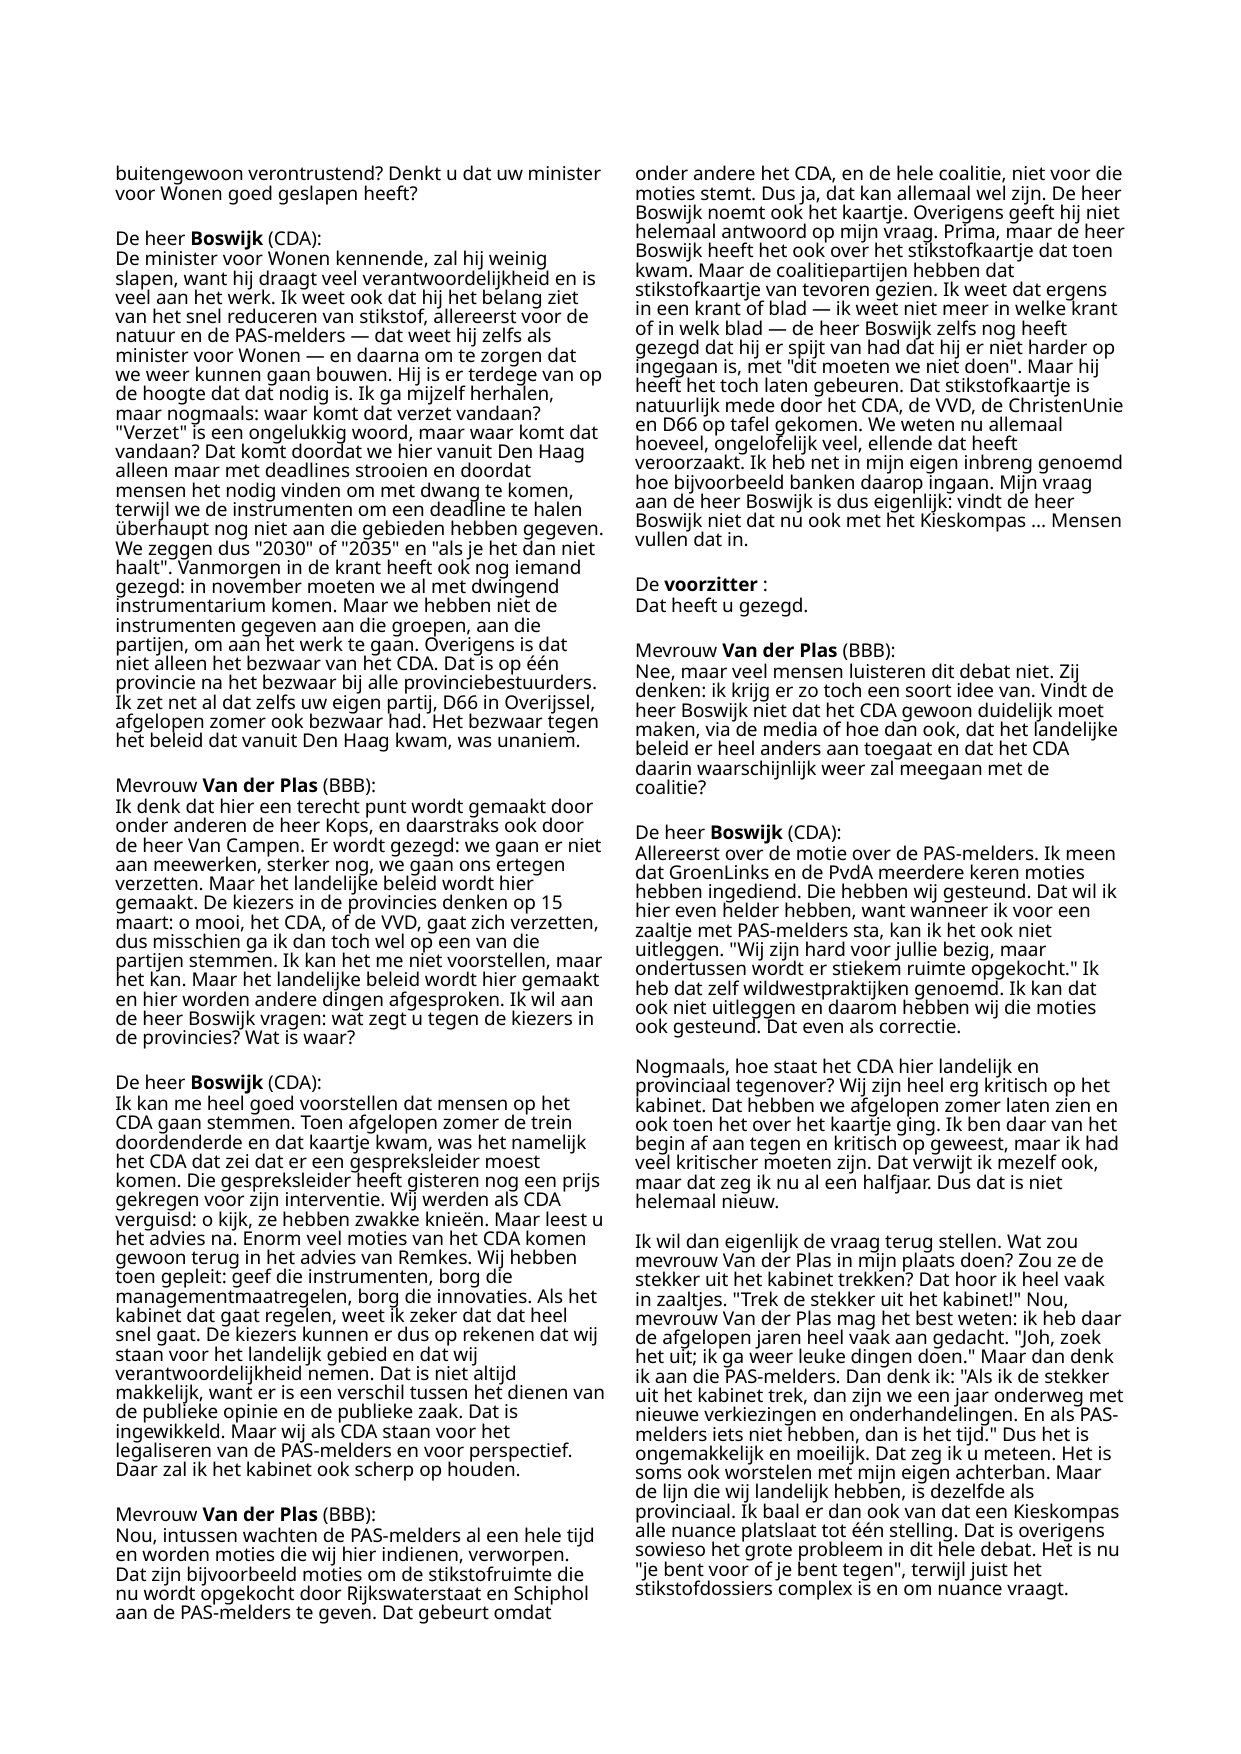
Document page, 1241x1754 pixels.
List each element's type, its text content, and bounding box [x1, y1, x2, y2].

text Mevrouw Van der Plas (BBB): [115, 1501, 605, 1527]
text Allereerst over de motie over de PAS-melders. Ik meen dat GroenLinks en de PvdA meerdere keren moties hebben ingediend. Die hebben wij gesteund. Dat wil ik hier even helder hebben, want wanneer ik voor een zaaltje met PAS-melders sta, kan ik het ook niet uitleggen. "Wij zijn hard voor jullie bezig, maar ondertussen wordt er stiekem ruimte opgekocht." Ik heb dat zelf wildwestpraktijken genoemd. Ik kan dat ook niet uitleggen en daarom hebben wij die moties ook gesteund. Dat even als correctie. [635, 844, 1125, 1037]
text De voorzitter : [635, 572, 1125, 597]
text buitengewoon verontrustend? Denkt u dat uw minister voor Wonen goed geslapen heeft? [115, 165, 605, 204]
text De heer Boswijk (CDA): [635, 819, 1125, 844]
text Ik denk dat hier een terecht punt wordt gemaakt door onder anderen de heer Kops, en daarstraks ook door de heer Van Campen. Er wordt gezegd: we gaan er niet aan meewerken, sterker nog, we gaan ons ertegen verzetten. Maar het landelijke beleid wordt hier gemaakt. De kiezers in de provincies denken op 15 maart: o mooi, het CDA, of de VVD, gaat zich verzetten, dus misschien ga ik dan toch wel op een van die partijen stemmen. Ik kan het me niet voorstellen, maar het kan. Maar het landelijke beleid wordt hier gemaakt en hier worden andere dingen afgesproken. Ik wil aan de heer Boswijk vragen: wat zegt u tegen de kiezers in de provincies? Wat is waar? [115, 798, 605, 1048]
text Dat heeft u gezegd. [635, 597, 1125, 617]
text onder andere het CDA, en de hele coalitie, niet voor die moties stemt. Dus ja, dat kan allemaal wel zijn. De heer Boswijk noemt ook het kaartje. Overigens geeft hij niet helemaal antwoord op mijn vraag. Prima, maar de heer Boswijk heeft het ook over het stikstofkaartje dat toen kwam. Maar de coalitiepartijen hebben dat stikstofkaartje van tevoren gezien. Ik weet dat ergens in een krant of blad — ik weet niet meer in welke krant of in welk blad — de heer Boswijk zelfs nog heeft gezegd dat hij er spijt van had dat hij er niet harder op ingegaan is, met "dit moeten we niet doen". Maar hij heeft het toch laten gebeuren. Dat stikstofkaartje is natuurlijk mede door het CDA, de VVD, de ChristenUnie en D66 op tafel gekomen. We weten nu allemaal hoeveel, ongelofelijk veel, ellende dat heeft veroorzaakt. Ik heb net in mijn eigen inbreng genoemd hoe bijvoorbeeld banken daarop ingaan. Mijn vraag aan de heer Boswijk is dus eigenlijk: vindt de heer Boswijk niet dat nu ook met het Kieskompas ... Mensen vullen dat in. [635, 165, 1125, 551]
text De minister voor Wonen kennende, zal hij weinig slapen, want hij draagt veel verantwoordelijkheid en is veel aan het werk. Ik weet ook dat hij het belang ziet van het snel reduceren van stikstof, allereerst voor de natuur en de PAS-melders — dat weet hij zelfs als minister voor Wonen — en daarna om te zorgen dat we weer kunnen gaan bouwen. Hij is er terdege van op de hoogte dat dat nodig is. Ik ga mijzelf herhalen, maar nogmaals: waar komt dat verzet vandaan? "Verzet" is een ongelukkig woord, maar waar komt dat vandaan? Dat komt doordat we hier vanuit Den Haag alleen maar met deadlines strooien en doordat mensen het nodig vinden om met dwang te komen, terwijl we de instrumenten om een deadline te halen überhaupt nog niet aan die gebieden hebben gegeven. We zeggen dus "2030" of "2035" en "als je het dan niet haalt". Vanmorgen in de krant heeft ook nog iemand gezegd: in november moeten we al met dwingend instrumentarium komen. Maar we hebben niet de instrumenten gegeven aan die groepen, aan die partijen, om aan het werk te gaan. Overigens is dat niet alleen het bezwaar van het CDA. Dat is op één provincie na het bezwaar bij alle provinciebestuurders. Ik zet net al dat zelfs uw eigen partij, D66 in Overijssel, afgelopen zomer ook bezwaar had. Het bezwaar tegen het beleid dat vanuit Den Haag kwam, was unaniem. [115, 250, 605, 751]
text Nee, maar veel mensen luisteren dit debat niet. Zij denken: ik krijg er zo toch een soort idee van. Vindt de heer Boswijk niet dat het CDA gewoon duidelijk moet maken, via de media of hoe dan ook, dat het landelijke beleid er heel anders aan toegaat en dat het CDA daarin waarschijnlijk weer zal meegaan met de coalitie? [635, 663, 1125, 798]
text Mevrouw Van der Plas (BBB): [635, 637, 1125, 663]
text Nogmaals, hoe staat het CDA hier landelijk en provinciaal tegenover? Wij zijn heel erg kritisch op het kabinet. Dat hebben we afgelopen zomer laten zien en ook toen het over het kaartje ging. Ik ben daar van het begin af aan tegen en kritisch op geweest, maar ik had veel kritischer moeten zijn. Dat verwijt ik mezelf ook, maar dat zeg ik nu al een halfjaar. Dus dat is niet helemaal nieuw. [635, 1058, 1125, 1212]
text Mevrouw Van der Plas (BBB): [115, 772, 605, 798]
text De heer Boswijk (CDA): [115, 1069, 605, 1095]
text Ik kan me heel goed voorstellen dat mensen op het CDA gaan stemmen. Toen afgelopen zomer de trein doordenderde en dat kaartje kwam, was het namelijk het CDA dat zei dat er een gespreksleider moest komen. Die gespreksleider heeft gisteren nog een prijs gekregen voor zijn interventie. Wij werden als CDA verguisd: o kijk, ze hebben zwakke knieën. Maar leest u het advies na. Enorm veel moties van het CDA komen gewoon terug in het advies van Remkes. Wij hebben toen gepleit: geef die instrumenten, borg die managementmaatregelen, borg die innovaties. Als het kabinet dat gaat regelen, weet ik zeker dat dat heel snel gaat. De kiezers kunnen er dus op rekenen dat wij staan voor het landelijk gebied en dat wij verantwoordelijkheid nemen. Dat is niet altijd makkelijk, want er is een verschil tussen het dienen van de publieke opinie en de publieke zaak. Dat is ingewikkeld. Maar wij als CDA staan voor het legaliseren van de PAS-melders en voor perspectief. Daar zal ik het kabinet ook scherp op houden. [115, 1095, 605, 1481]
text Nou, intussen wachten de PAS-melders al een hele tijd en worden moties die wij hier indienen, verworpen. Dat zijn bijvoorbeeld moties om de stikstofruimte die nu wordt opgekocht door Rijkswaterstaat en Schiphol aan de PAS-melders te geven. Dat gebeurt omdat [115, 1527, 605, 1623]
text Ik wil dan eigenlijk de vraag terug stellen. Wat zou mevrouw Van der Plas in mijn plaats doen? Zou ze de stekker uit het kabinet trekken? Dat hoor ik heel vaak in zaaltjes. "Trek de stekker uit het kabinet!" Nou, mevrouw Van der Plas mag het best weten: ik heb daar de afgelopen jaren heel vaak aan gedacht. "Joh, zoek het uit; ik ga weer leuke dingen doen." Maar dan denk ik aan die PAS-melders. Dan denk ik: "Als ik de stekker uit het kabinet trek, dan zijn we een jaar onderweg met nieuwe verkiezingen en onderhandelingen. En als PAS-melders iets niet hebben, dan is het tijd." Dus het is ongemakkelijk en moeilijk. Dat zeg ik u meteen. Het is soms ook worstelen met mijn eigen achterban. Maar de lijn die wij landelijk hebben, is dezelfde als provinciaal. Ik baal er dan ook van dat een Kieskompas alle nuance platslaat tot één stelling. Dat is overigens sowieso het grote probleem in dit hele debat. Het is nu "je bent voor of je bent tegen", terwijl juist het stikstofdossiers complex is en om nuance vraagt. [635, 1233, 1125, 1599]
text De heer Boswijk (CDA): [115, 225, 605, 250]
